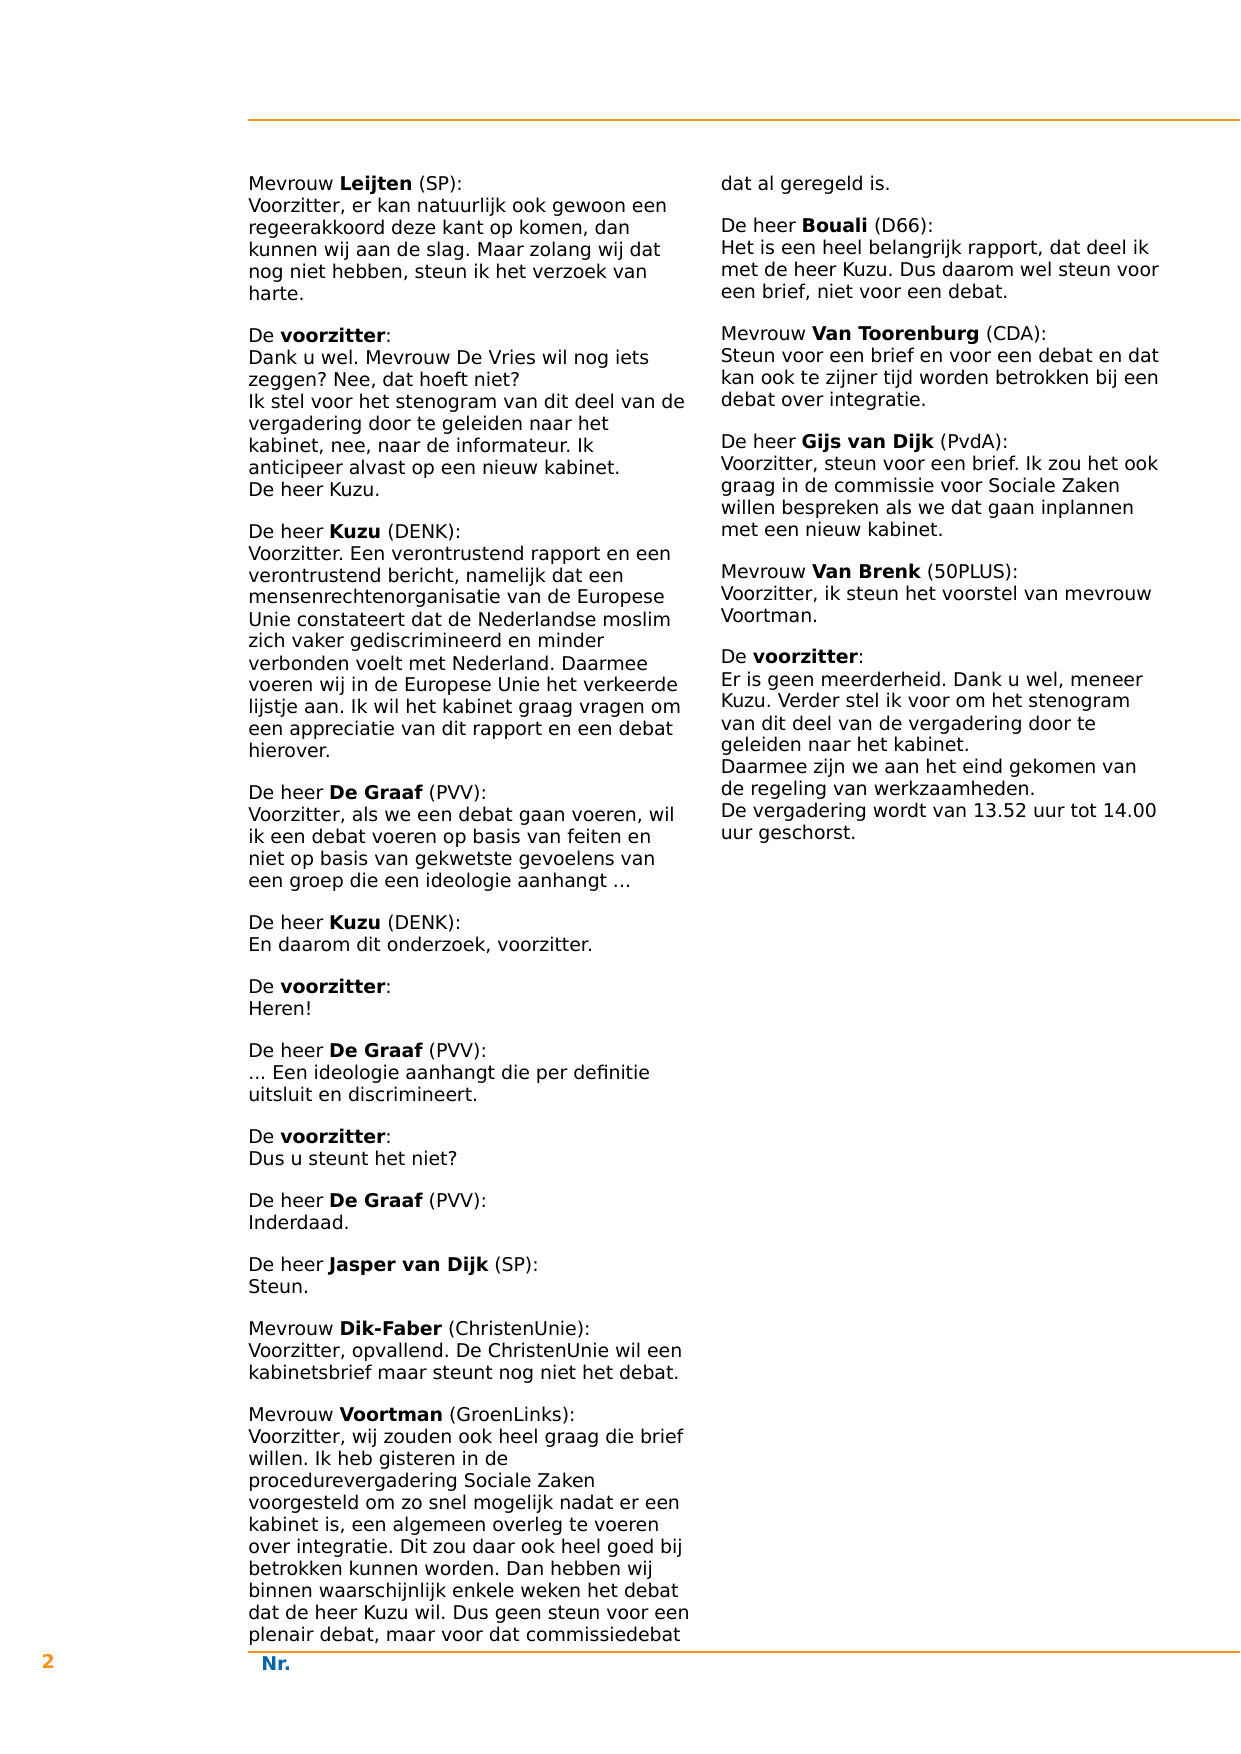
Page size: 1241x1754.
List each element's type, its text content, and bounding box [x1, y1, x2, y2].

text De heer Bouali (D66): [721, 215, 1163, 237]
text Mevrouw Dik-Faber (ChristenUnie): [248, 1318, 691, 1340]
text De voorzitter: [721, 646, 1163, 668]
text Er is geen meerderheid. Dank u wel, meneer Kuzu. Verder stel ik voor om het stenogram van dit deel van de vergadering door te geleiden naar het kabinet. [721, 668, 1163, 756]
text dat al geregeld is. [721, 173, 1163, 195]
text Heren! [248, 998, 691, 1020]
text Inderdaad. [248, 1212, 691, 1234]
text Voorzitter, wij zouden ook heel graag die brief willen. Ik heb gisteren in de procedurevergadering Sociale Zaken voorgesteld om zo snel mogelijk nadat er een kabinet is, een algemeen overleg te voeren over integratie. Dit zou daar ook heel goed bij betrokken kunnen worden. Dan hebben wij binnen waarschijnlijk enkele weken het debat dat de heer Kuzu wil. Dus geen steun voor een plenair debat, maar voor dat commissiedebat [248, 1426, 691, 1646]
text Mevrouw Van Toorenburg (CDA): [721, 323, 1163, 345]
text Mevrouw Leijten (SP): [248, 173, 691, 195]
text Voorzitter, opvallend. De ChristenUnie wil een kabinetsbrief maar steunt nog niet het debat. [248, 1340, 691, 1384]
text Dus u steunt het niet? [248, 1148, 691, 1170]
text Voorzitter, ik steun het voorstel van mevrouw Voortman. [721, 582, 1163, 626]
text De heer Kuzu. [248, 478, 691, 501]
text Dank u wel. Mevrouw De Vries wil nog iets zeggen? Nee, dat hoeft niet? [248, 347, 691, 391]
text De heer De Graaf (PVV): [248, 1190, 691, 1212]
text Voorzitter, er kan natuurlijk ook gewoon een regeerakkoord deze kant op komen, dan kunnen wij aan de slag. Maar zolang wij dat nog niet hebben, steun ik het verzoek van harte. [248, 195, 691, 305]
text Mevrouw Van Brenk (50PLUS): [721, 561, 1163, 582]
text Voorzitter. Een verontrustend rapport en een verontrustend bericht, namelijk dat een mensenrechtenorganisatie van de Europese Unie constateert dat de Nederlandse moslim zich vaker gediscrimineerd en minder verbonden voelt met Nederland. Daarmee voeren wij in de Europese Unie het verkeerde lijstje aan. Ik wil het kabinet graag vragen om een appreciatie van dit rapport en een debat hierover. [248, 542, 691, 762]
text Het is een heel belangrijk rapport, dat deel ik met de heer Kuzu. Dus daarom wel steun voor een brief, niet voor een debat. [721, 237, 1163, 303]
text De voorzitter: [248, 1126, 691, 1148]
text Steun. [248, 1276, 691, 1298]
text De heer Gijs van Dijk (PvdA): [721, 431, 1163, 453]
text Mevrouw Voortman (GroenLinks): [248, 1404, 691, 1426]
text De vergadering wordt van 13.52 uur tot 14.00 uur geschorst. [721, 800, 1163, 844]
text De voorzitter: [248, 976, 691, 998]
text ... Een ideologie aanhangt die per definitie uitsluit en discrimineert. [248, 1062, 691, 1106]
text De heer Kuzu (DENK): [248, 912, 691, 934]
text De voorzitter: [248, 325, 691, 347]
text Voorzitter, als we een debat gaan voeren, wil ik een debat voeren op basis van feiten en niet op basis van gekwetste gevoelens van een groep die een ideologie aanhangt ... [248, 804, 691, 892]
text De heer De Graaf (PVV): [248, 1040, 691, 1062]
text De heer Kuzu (DENK): [248, 521, 691, 542]
text Steun voor een brief en voor een debat en dat kan ook te zijner tijd worden betrokken bij een debat over integratie. [721, 345, 1163, 411]
text Ik stel voor het stenogram van dit deel van de vergadering door te geleiden naar het kabinet, nee, naar de informateur. Ik anticipeer alvast op een nieuw kabinet. [248, 391, 691, 478]
text En daarom dit onderzoek, voorzitter. [248, 934, 691, 956]
text Daarmee zijn we aan het eind gekomen van de regeling van werkzaamheden. [721, 756, 1163, 800]
text De heer Jasper van Dijk (SP): [248, 1254, 691, 1276]
text De heer De Graaf (PVV): [248, 782, 691, 804]
text Voorzitter, steun voor een brief. Ik zou het ook graag in de commissie voor Sociale Zaken willen bespreken als we dat gaan inplannen met een nieuw kabinet. [721, 453, 1163, 541]
